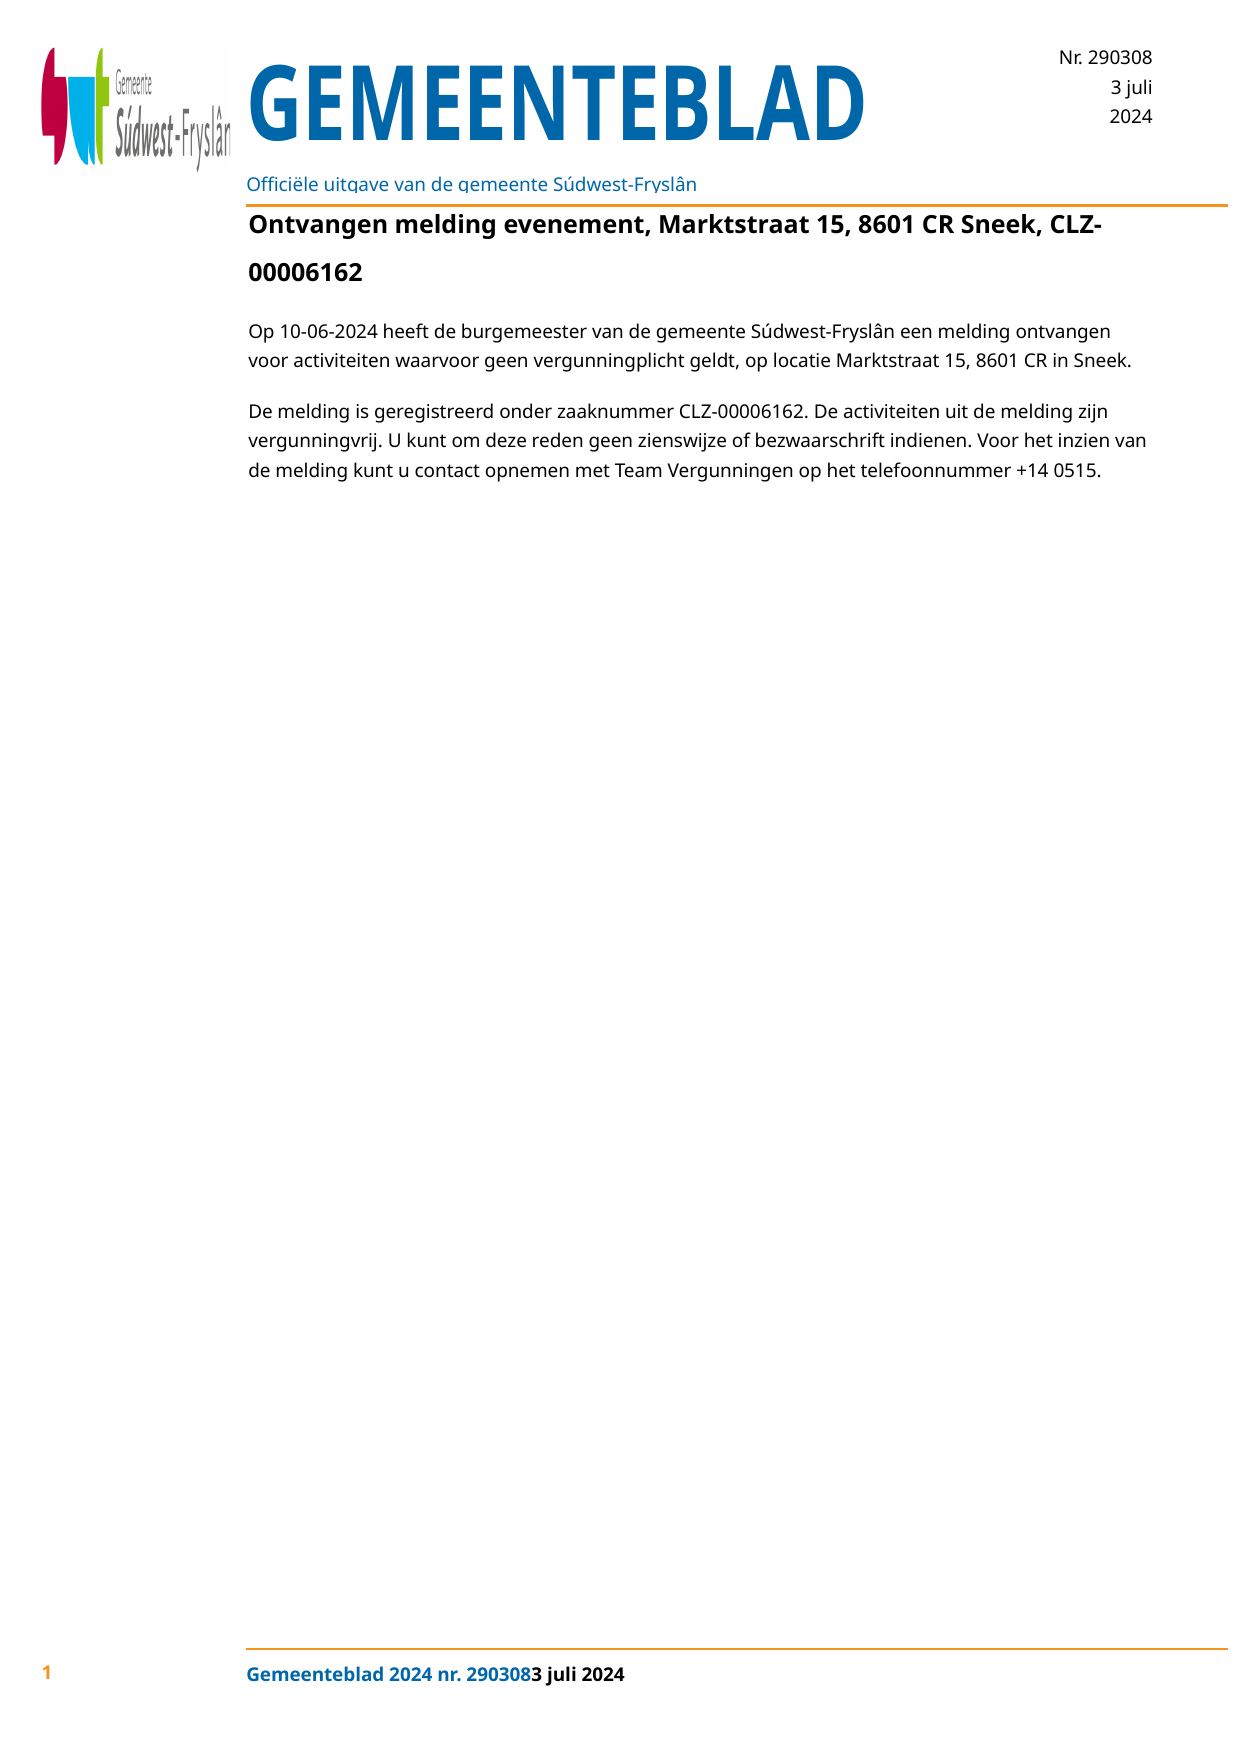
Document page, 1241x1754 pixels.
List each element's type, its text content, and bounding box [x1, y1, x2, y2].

text De melding is geregistreerd onder zaaknummer CLZ-00006162. De activiteiten uit de melding zijn vergunningvrij. U kunt om deze reden geen zienswijze of bezwaarschrift indienen. Voor het inzien van de melding kunt u contact opnemen met Team Vergunningen op het telefoonnummer +14 0515. [248, 398, 1152, 483]
text Ontvangen melding evenement, Marktstraat 15, 8601 CR Sneek, CLZ-00006162 [248, 207, 1152, 288]
picture [41, 47, 231, 172]
text Op 10-06-2024 heeft de burgemeester van de gemeente Súdwest-Fryslân een melding ontvangen voor activiteiten waarvoor geen vergunningplicht geldt, op locatie Marktstraat 15, 8601 CR in Sneek. [248, 318, 1152, 373]
